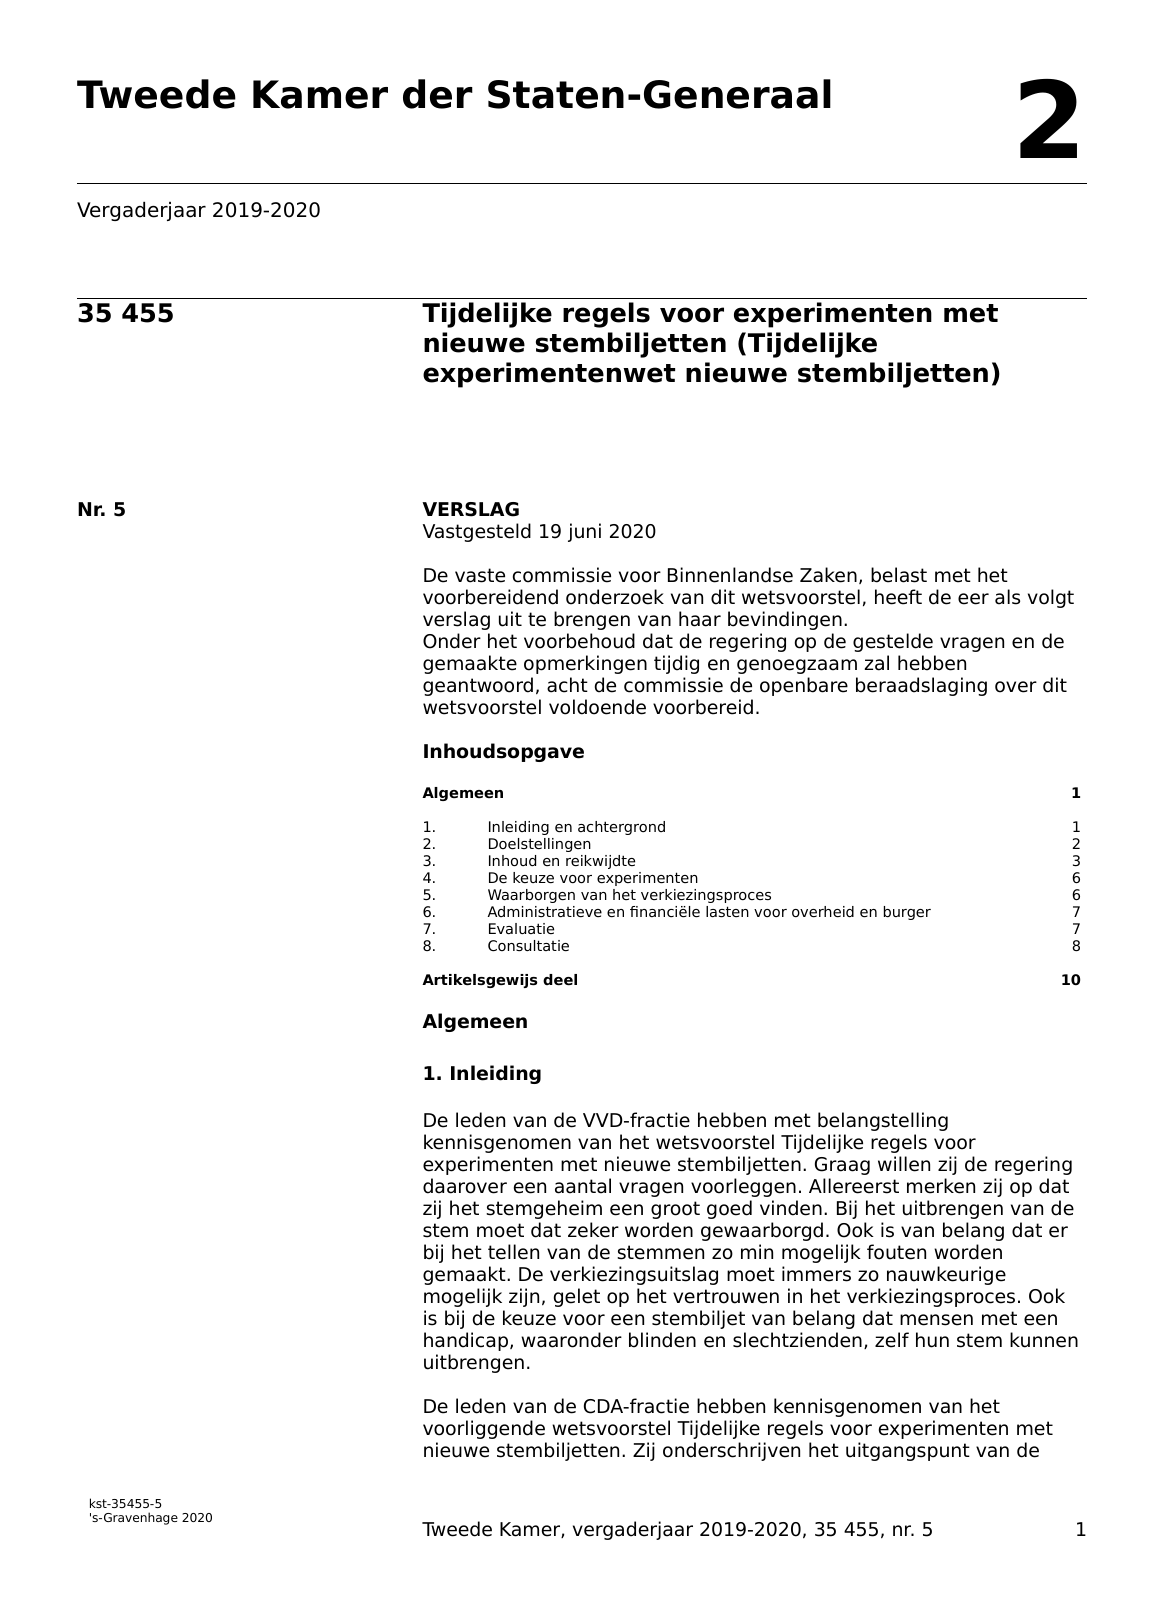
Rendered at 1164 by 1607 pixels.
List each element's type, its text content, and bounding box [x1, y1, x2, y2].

table_cell [481, 802, 1013, 819]
subtitle 1. Inleiding [422, 1063, 1087, 1085]
table_cell 5. [422, 887, 481, 904]
subtitle Inhoudsopgave [422, 741, 1087, 763]
table_cell [1013, 955, 1087, 972]
table_cell 6 [1013, 887, 1087, 904]
table_cell 3. [422, 853, 481, 870]
table_cell 7 [1013, 904, 1087, 921]
table_header Algemeen [422, 785, 1013, 802]
table_cell 2. [422, 836, 481, 853]
table_cell De keuze voor experimenten [481, 870, 1013, 887]
table_cell 7 [1013, 921, 1087, 938]
table_cell [422, 955, 481, 972]
subtitle Nr. 5 VERSLAG [77, 499, 1087, 521]
text 's-Gravenhage 2020 [88, 1511, 323, 1525]
table_cell [1013, 802, 1087, 819]
table_cell 2 [1013, 836, 1087, 853]
table_cell Evaluatie [481, 921, 1013, 938]
text kst-35455-5 [88, 1497, 323, 1511]
table_cell 6 [1013, 870, 1087, 887]
table_cell Vergaderjaar 2019-2020 [77, 184, 1087, 298]
subtitle 35 455 Tijdelijke regels voor experimenten met nieuwe stembiljetten (Tijdelijke experimentenwet nieuwe stembiljetten) [77, 299, 1087, 388]
text De leden van de VVD-fractie hebben met belangstelling kennisgenomen van het wetsvoorstel Tijdelijke regels voor experimenten met nieuwe stembiljetten. Graag willen zij de regering daarover een aantal vragen voorleggen. Allereerst merken zij op dat zij het stemgeheim een groot goed vinden. Bij het uitbrengen van de stem moet dat zeker worden gewaarborgd. Ook is van belang dat er bij het tellen van de stemmen zo min mogelijk fouten worden gemaakt. De verkiezingsuitslag moet immers zo nauwkeurige mogelijk zijn, gelet op het vertrouwen in het verkiezingsproces. Ook is bij de keuze voor een stembiljet van belang dat mensen met een handicap, waaronder blinden en slechtzienden, zelf hun stem kunnen uitbrengen. [422, 1110, 1087, 1374]
table_cell 8. [422, 938, 481, 955]
text De leden van de CDA-fractie hebben kennisgenomen van het voorliggende wetsvoorstel Tijdelijke regels voor experimenten met nieuwe stembiljetten. Zij onderschrijven het uitgangspunt van de [422, 1396, 1087, 1462]
table_cell Inhoud en reikwijdte [481, 853, 1013, 870]
subtitle Algemeen [422, 1011, 1087, 1033]
text Onder het voorbehoud dat de regering op de gestelde vragen en de gemaakte opmerkingen tijdig en genoegzaam zal hebben geantwoord, acht de commissie de openbare beraadslaging over dit wetsvoorstel voldoende voorbereid. [422, 631, 1087, 719]
table_cell 3 [1013, 853, 1087, 870]
table_cell [481, 955, 1013, 972]
table_cell 4. [422, 870, 481, 887]
table_header 2 [886, 59, 1087, 183]
table_cell Artikelsgewijs deel [422, 972, 1013, 989]
table_cell Administratieve en financiële lasten voor overheid en burger [481, 904, 1013, 921]
table_cell 1 [1013, 819, 1087, 836]
table_cell 6. [422, 904, 481, 921]
text De vaste commissie voor Binnenlandse Zaken, belast met het voorbereidend onderzoek van dit wetsvoorstel, heeft de eer als volgt verslag uit te brengen van haar bevindingen. [422, 565, 1087, 631]
text Vastgesteld 19 juni 2020 [422, 521, 1087, 543]
table_cell Waarborgen van het verkiezingsproces [481, 887, 1013, 904]
table_header 1 [1013, 785, 1087, 802]
table_header Tweede Kamer der Staten-Generaal [77, 59, 886, 183]
table_cell 10 [1013, 972, 1087, 989]
table_cell [422, 802, 481, 819]
table_cell Doelstellingen [481, 836, 1013, 853]
table_cell 8 [1013, 938, 1087, 955]
table_cell 7. [422, 921, 481, 938]
table_cell 1. [422, 819, 481, 836]
table_cell Inleiding en achtergrond [481, 819, 1013, 836]
table_cell Consultatie [481, 938, 1013, 955]
